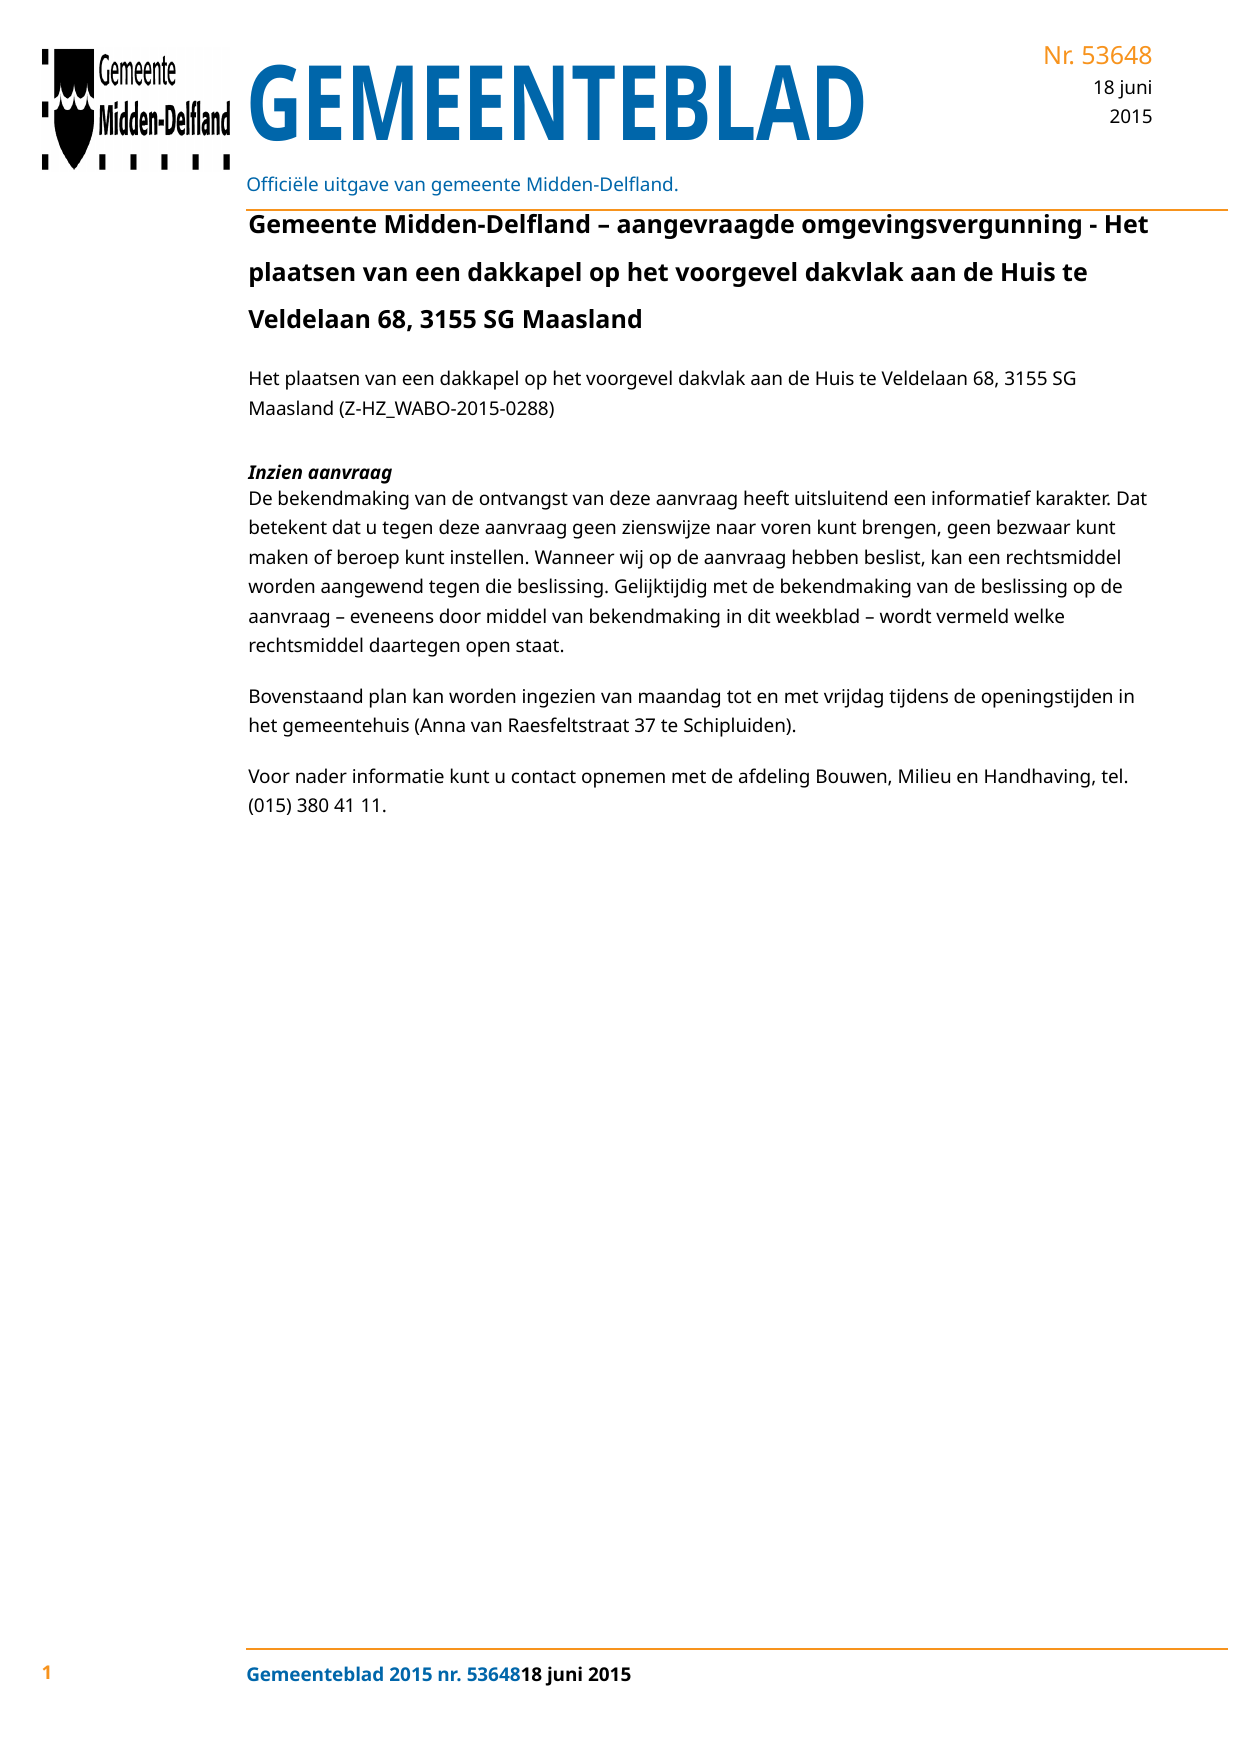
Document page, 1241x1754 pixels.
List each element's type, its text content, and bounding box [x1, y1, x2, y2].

text De bekendmaking van de ontvangst van deze aanvraag heeft uitsluitend een informatief karakter. Dat betekent dat u tegen deze aanvraag geen zienswijze naar voren kunt brengen, geen bezwaar kunt maken of beroep kunt instellen. Wanneer wij op de aanvraag hebben beslist, kan een rechtsmiddel worden aangewend tegen die beslissing. Gelijktijdig met de bekendmaking van de beslissing op de aanvraag – eveneens door middel van bekendmaking in dit weekblad – wordt vermeld welke rechtsmiddel daartegen open staat. [248, 485, 1152, 658]
picture [41, 47, 231, 172]
text Het plaatsen van een dakkapel op het voorgevel dakvlak aan de Huis te Veldelaan 68, 3155 SG Maasland (Z-HZ_WABO-2015-0288) [248, 366, 1152, 421]
text Gemeente Midden-Delfland – aangevraagde omgevingsvergunning - Het plaatsen van een dakkapel op het voorgevel dakvlak aan de Huis te Veldelaan 68, 3155 SG Maasland [248, 211, 1152, 336]
text Bovenstaand plan kan worden ingezien van maandag tot en met vrijdag tijdens de openingstijden in het gemeentehuis (Anna van Raesfeltstraat 37 te Schipluiden). [248, 683, 1152, 738]
text Voor nader informatie kunt u contact opnemen met de afdeling Bouwen, Milieu en Handhaving, tel. (015) 380 41 11. [248, 763, 1152, 818]
text Inzien aanvraag [248, 459, 1152, 485]
